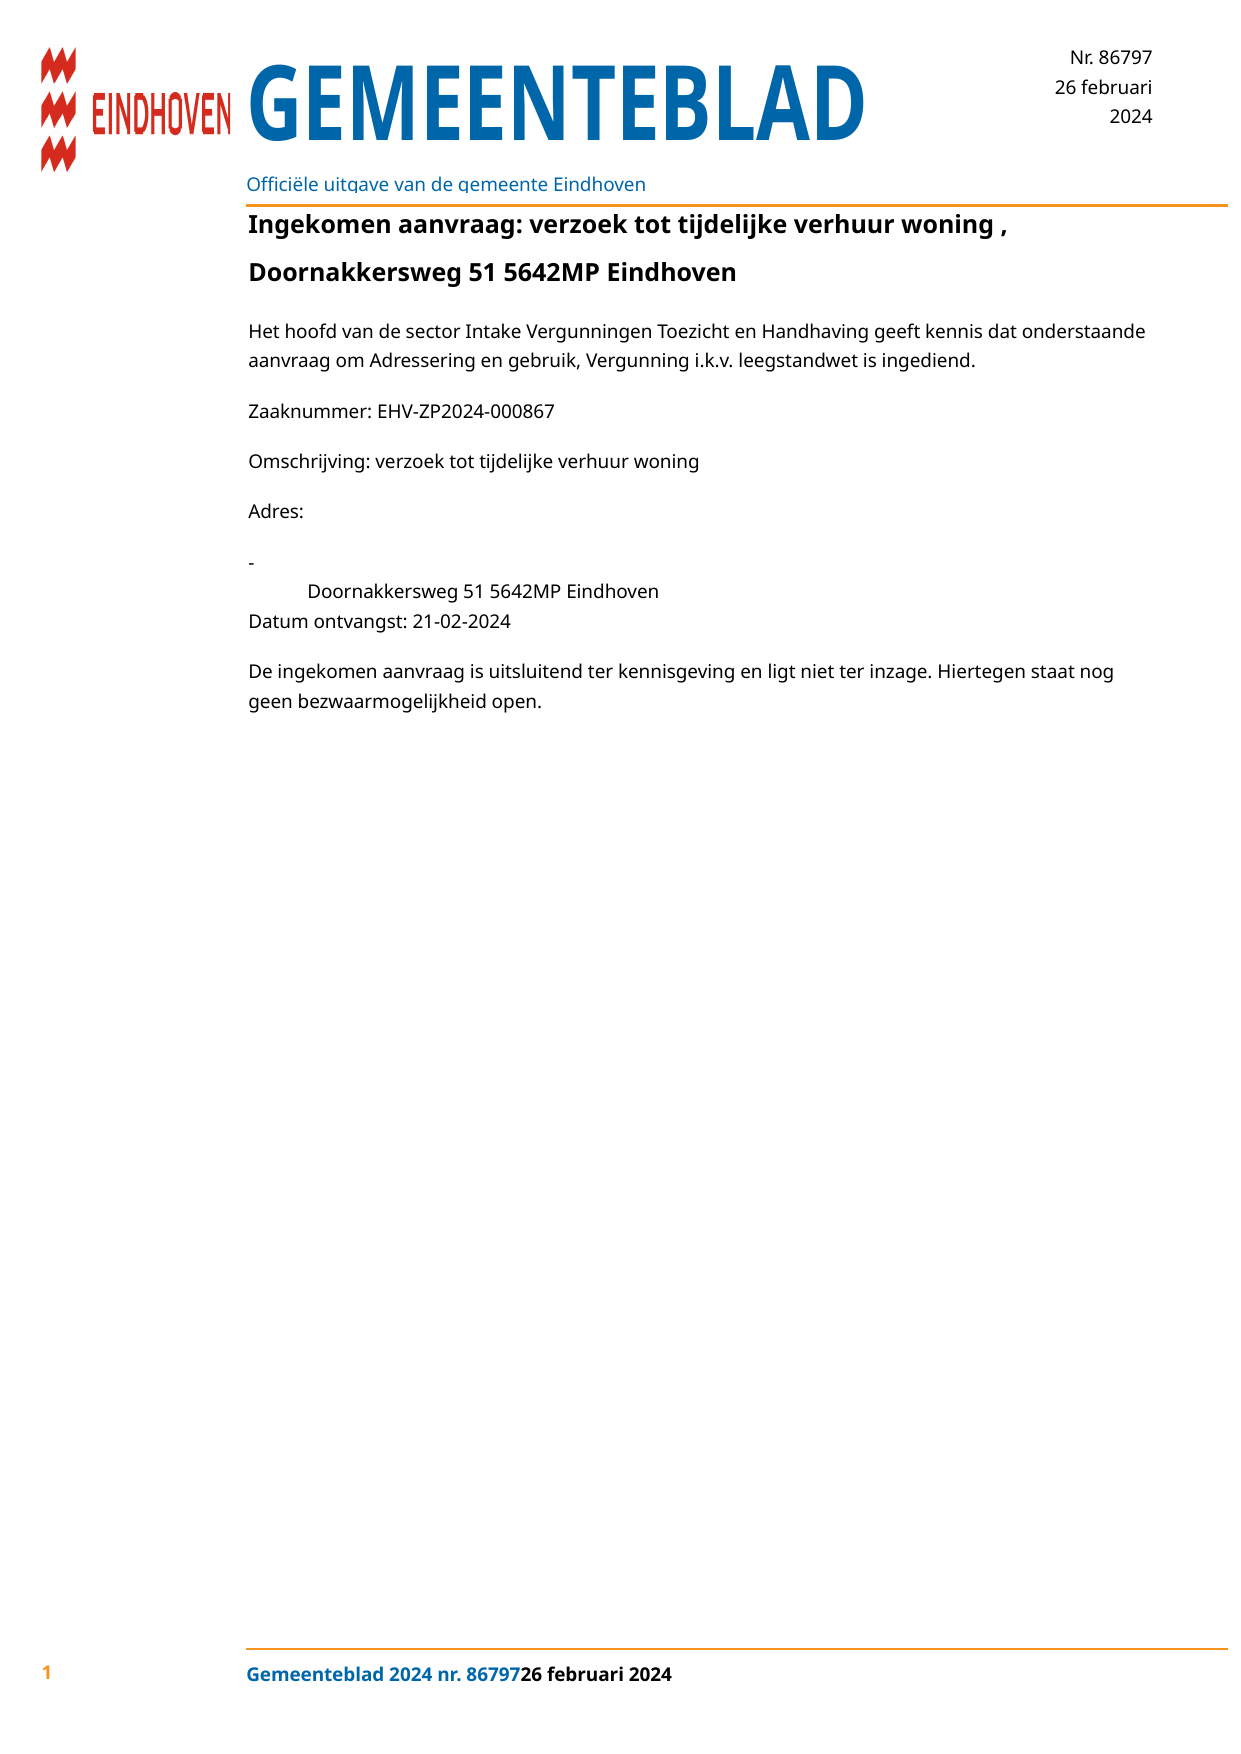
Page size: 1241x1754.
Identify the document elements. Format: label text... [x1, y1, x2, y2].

list Doornakkersweg 51 5642MP Eindhoven [248, 579, 1152, 604]
text Zaaknummer: EHV-ZP2024-000867 [248, 398, 1152, 424]
text De ingekomen aanvraag is uitsluitend ter kennisgeving en ligt niet ter inzage. Hiertegen staat nog geen bezwaarmogelijkheid open. [248, 659, 1152, 714]
text Omschrijving: verzoek tot tijdelijke verhuur woning [248, 448, 1152, 474]
picture [41, 47, 231, 172]
text Ingekomen aanvraag: verzoek tot tijdelijke verhuur woning , Doornakkersweg 51 5642MP Eindhoven [248, 207, 1152, 288]
text Datum ontvangst: 21-02-2024 [248, 608, 1152, 634]
text Adres: [248, 499, 1152, 524]
text Het hoofd van de sector Intake Vergunningen Toezicht en Handhaving geeft kennis dat onderstaande aanvraag om Adressering en gebruik, Vergunning i.k.v. leegstandwet is ingediend. [248, 318, 1152, 373]
